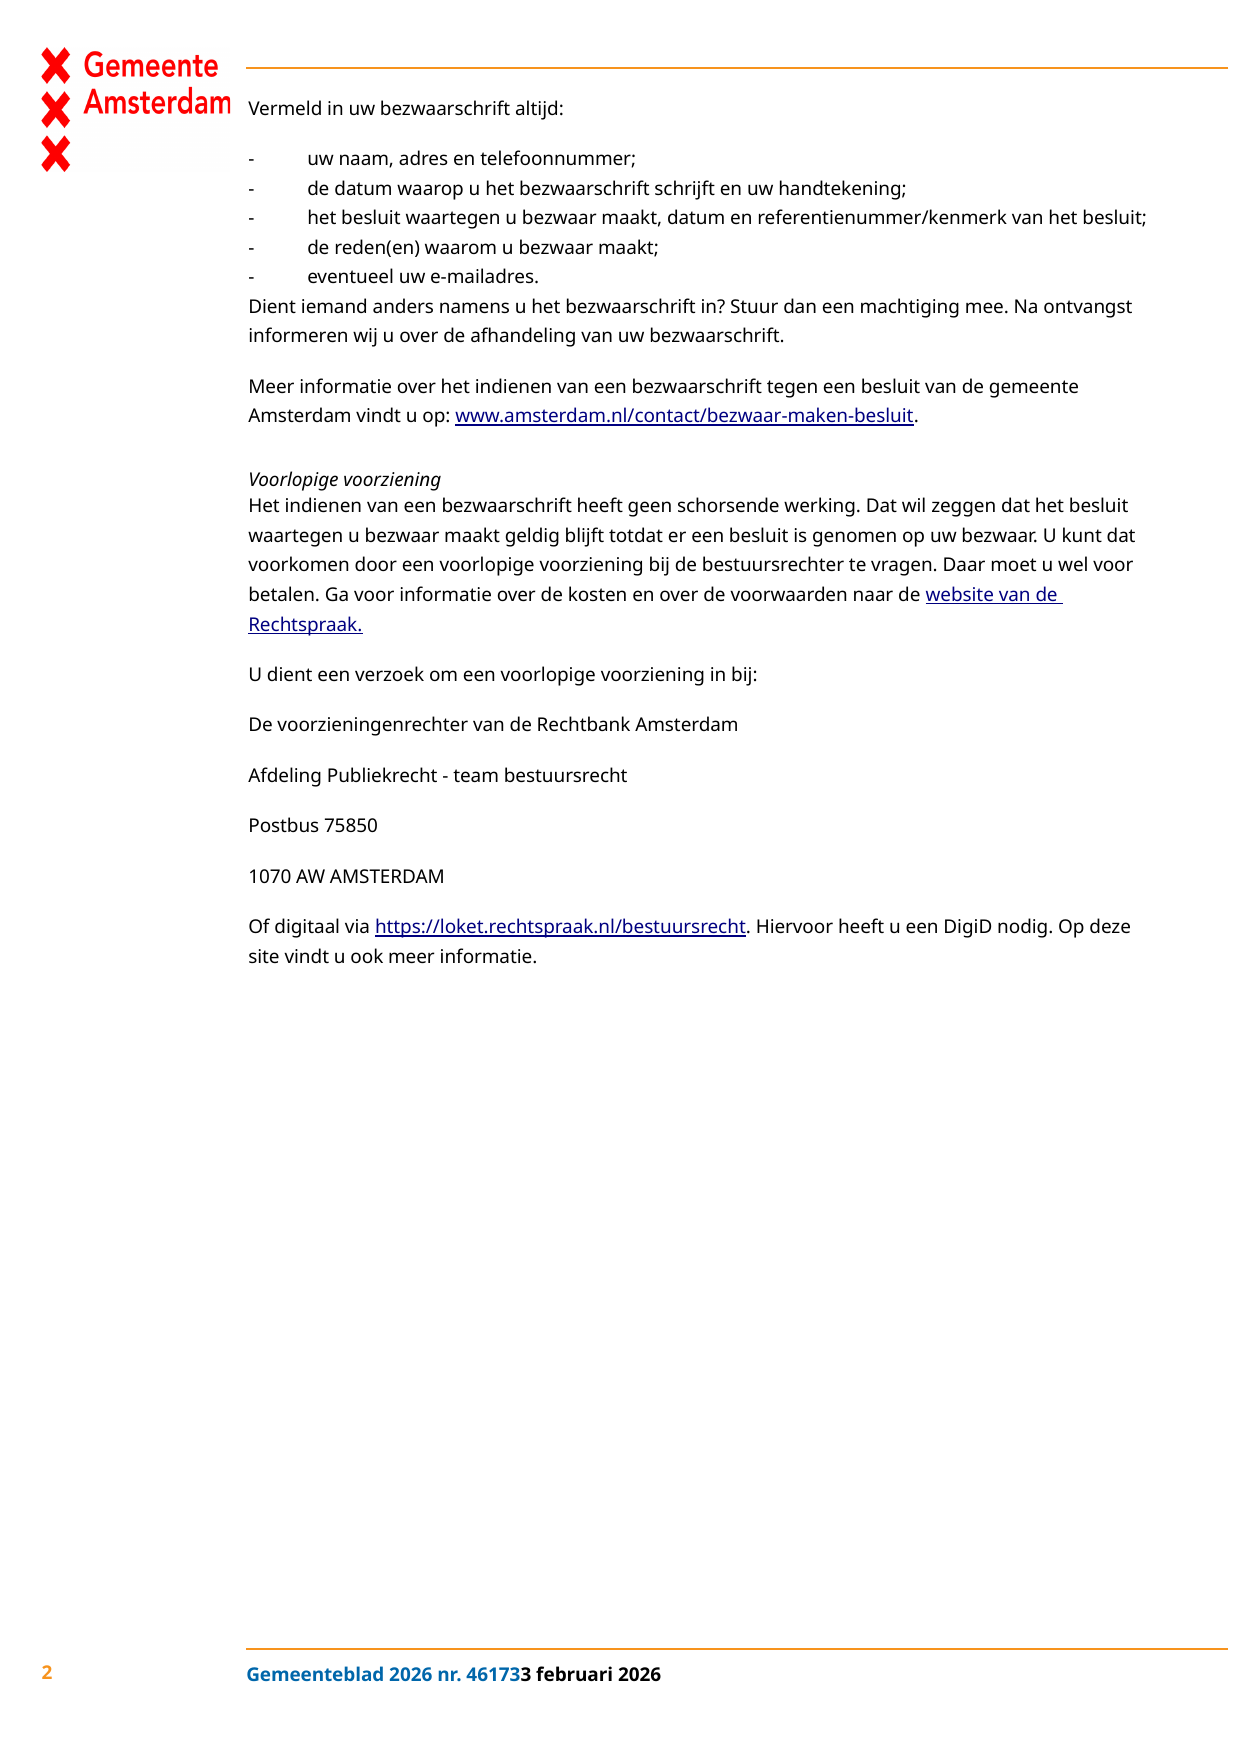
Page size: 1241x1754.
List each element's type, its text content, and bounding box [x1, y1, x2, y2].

text Dient iemand anders namens u het bezwaarschrift in? Stuur dan een machtiging mee. Na ontvangst informeren wij u over de afhandeling van uw bezwaarschrift. [248, 293, 1152, 348]
text 1070 AW AMSTERDAM [248, 863, 1152, 888]
list eventueel uw e-mailadres. [248, 263, 1152, 289]
text Het indienen van een bezwaarschrift heeft geen schorsende werking. Dat wil zeggen dat het besluit waartegen u bezwaar maakt geldig blijft totdat er een besluit is genomen op uw bezwaar. U kunt dat voorkomen door een voorlopige voorziening bij de bestuursrechter te vragen. Daar moet u wel voor betalen. Ga voor informatie over de kosten en over de voorwaarden naar de website van de Rechtspraak. [248, 492, 1152, 636]
text U dient een verzoek om een voorlopige voorziening in bij: [248, 661, 1152, 687]
text Vermeld in uw bezwaarschrift altijd: [248, 95, 1152, 121]
list de reden(en) waarom u bezwaar maakt; [248, 234, 1152, 260]
text Of digitaal via https://loket.rechtspraak.nl/bestuursrecht. Hiervoor heeft u een DigiD nodig. Op deze site vindt u ook meer informatie. [248, 913, 1152, 968]
text Voorlopige voorziening [248, 467, 1152, 492]
text De voorzieningenrechter van de Rechtbank Amsterdam [248, 712, 1152, 737]
text Postbus 75850 [248, 812, 1152, 838]
list het besluit waartegen u bezwaar maakt, datum en referentienummer/kenmerk van het besluit; [248, 204, 1152, 230]
picture [41, 47, 231, 172]
text Meer informatie over het indienen van een bezwaarschrift tegen een besluit van de gemeente Amsterdam vindt u op: www.amsterdam.nl/contact/bezwaar-maken-besluit. [248, 373, 1152, 428]
list uw naam, adres en telefoonnummer; [248, 145, 1152, 171]
text Afdeling Publiekrecht - team bestuursrecht [248, 762, 1152, 788]
list de datum waarop u het bezwaarschrift schrijft en uw handtekening; [248, 175, 1152, 201]
